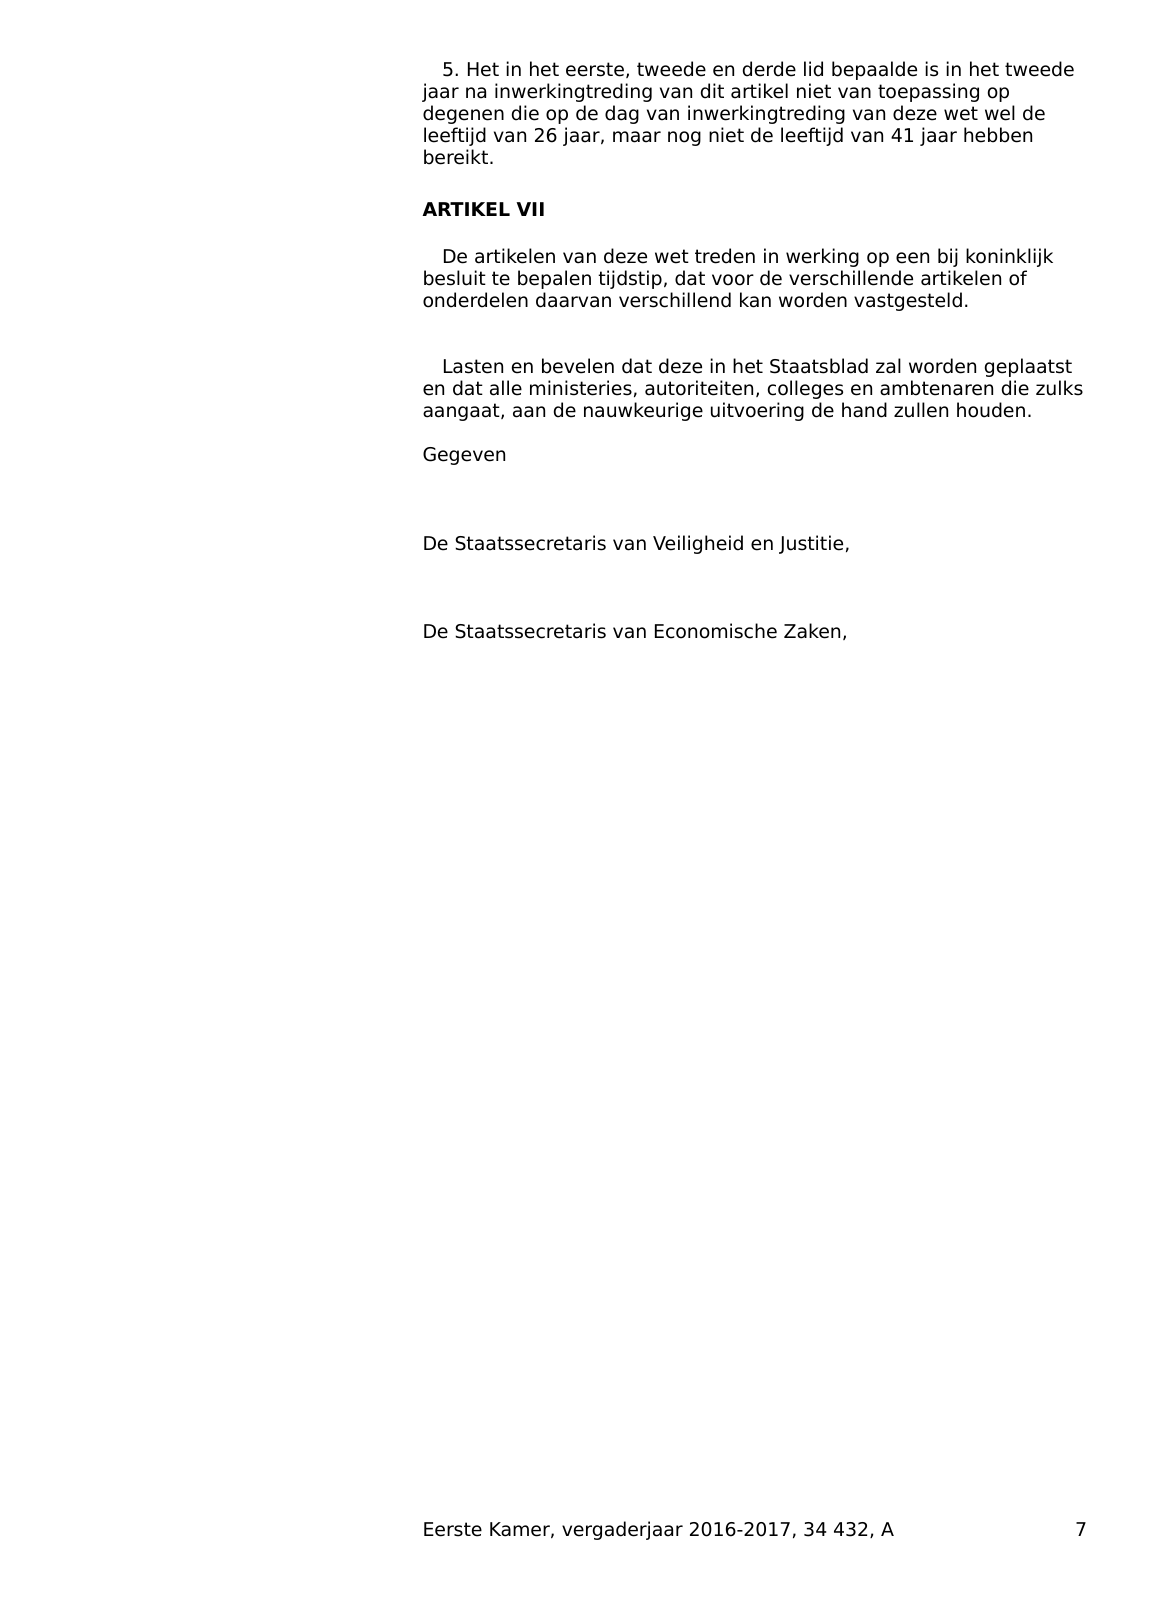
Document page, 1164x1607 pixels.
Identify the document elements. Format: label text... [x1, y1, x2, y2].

subtitle ARTIKEL VII [422, 199, 1087, 221]
text 5. Het in het eerste, tweede en derde lid bepaalde is in het tweede jaar na inwerkingtreding van dit artikel niet van toepassing op degenen die op de dag van inwerkingtreding van deze wet wel de leeftijd van 26 jaar, maar nog niet de leeftijd van 41 jaar hebben bereikt. [422, 59, 1087, 169]
text Gegeven [422, 444, 1087, 466]
text De Staatssecretaris van Veiligheid en Justitie, [422, 533, 1087, 555]
text De artikelen van deze wet treden in werking op een bij koninklijk besluit te bepalen tijdstip, dat voor de verschillende artikelen of onderdelen daarvan verschillend kan worden vastgesteld. [422, 246, 1087, 312]
text Lasten en bevelen dat deze in het Staatsblad zal worden geplaatst en dat alle ministeries, autoriteiten, colleges en ambtenaren die zulks aangaat, aan de nauwkeurige uitvoering de hand zullen houden. [422, 356, 1087, 422]
text De Staatssecretaris van Economische Zaken, [422, 621, 1087, 643]
